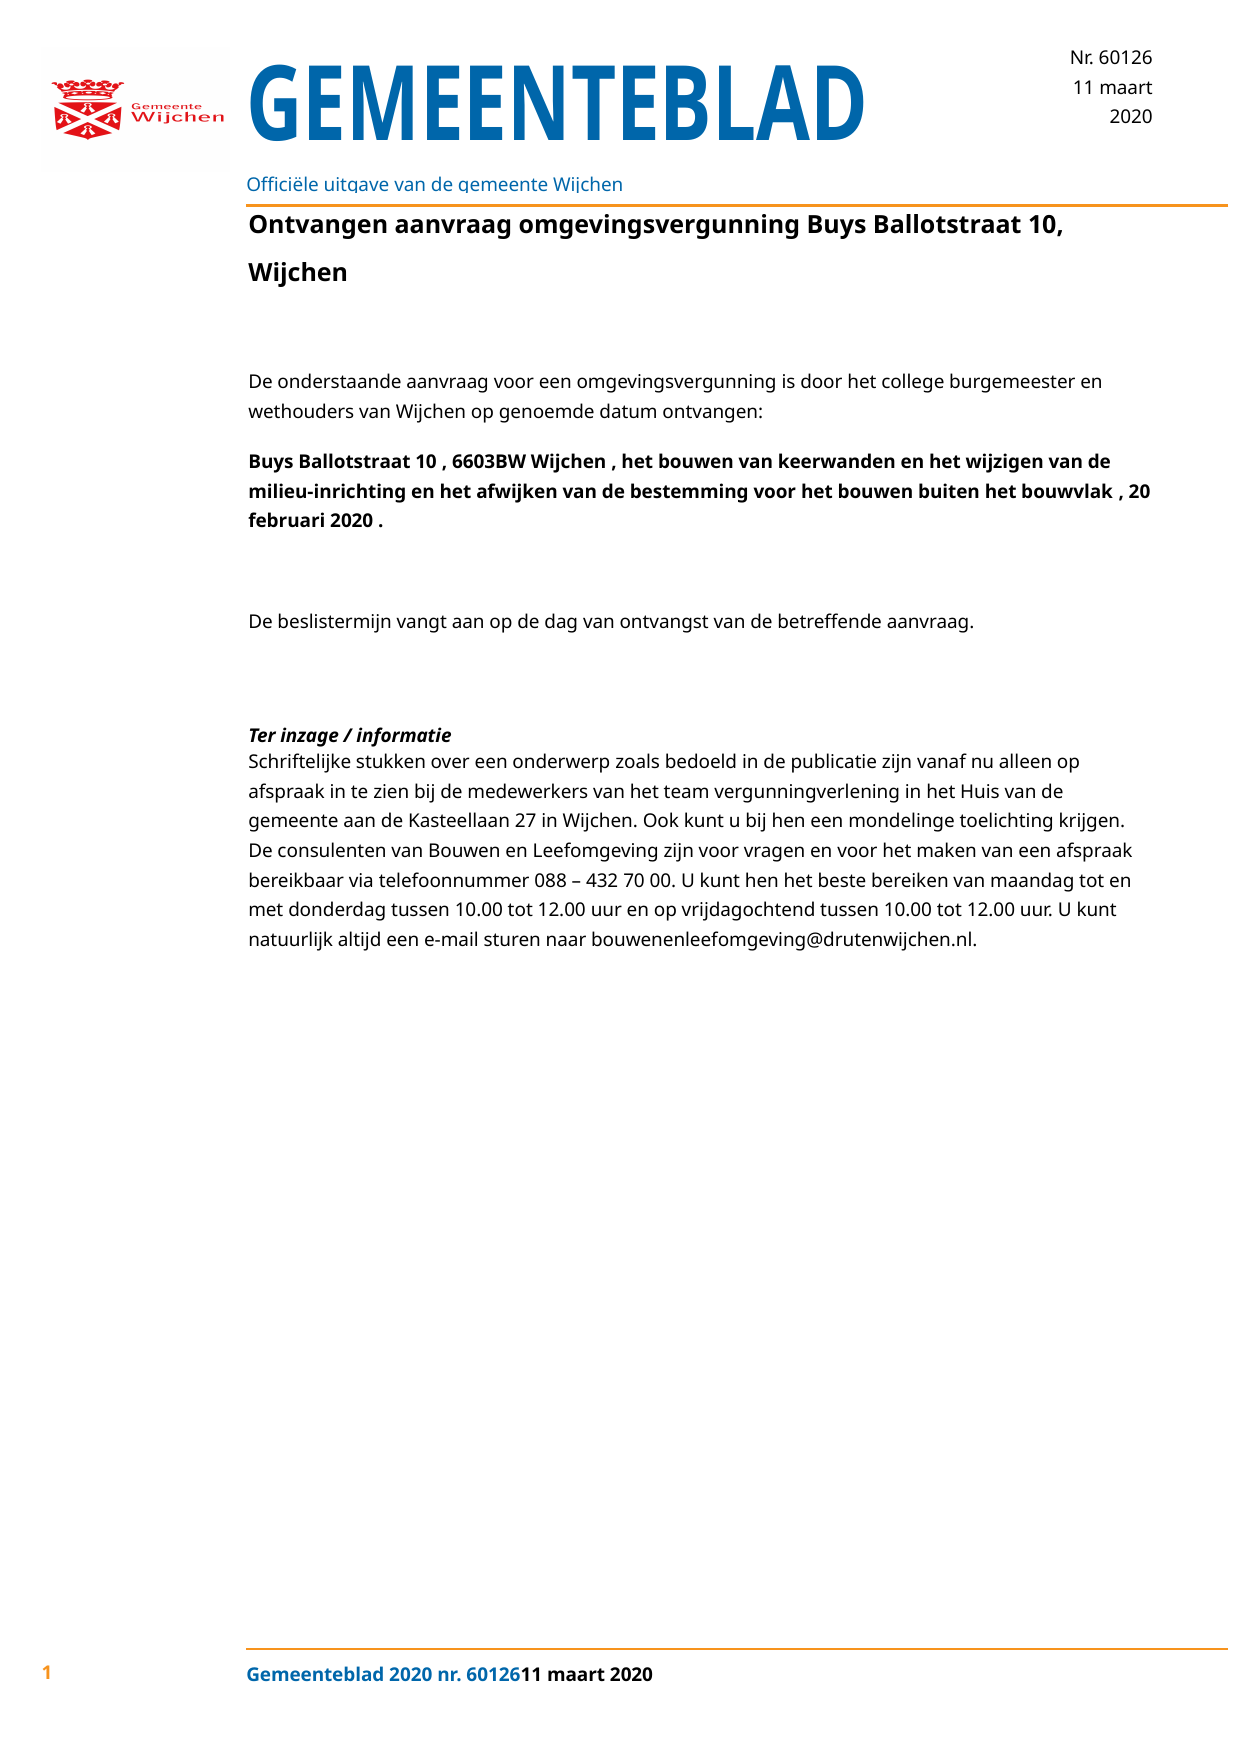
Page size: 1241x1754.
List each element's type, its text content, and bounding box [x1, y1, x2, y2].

text Ontvangen aanvraag omgevingsvergunning Buys Ballotstraat 10, Wijchen [248, 207, 1152, 288]
text Ter inzage / informatie [248, 723, 1152, 748]
text De onderstaande aanvraag voor een omgevingsvergunning is door het college burgemeester en wethouders van Wijchen op genoemde datum ontvangen: [248, 368, 1152, 424]
text De beslistermijn vangt aan op de dag van ontvangst van de betreffende aanvraag. [248, 608, 1152, 634]
picture [41, 47, 231, 172]
text Buys Ballotstraat 10 , 6603BW Wijchen , het bouwen van keerwanden en het wijzigen van de milieu-inrichting en het afwijken van de bestemming voor het bouwen buiten het bouwvlak , 20 februari 2020 . [248, 448, 1152, 533]
text Schriftelijke stukken over een onderwerp zoals bedoeld in de publicatie zijn vanaf nu alleen op afspraak in te zien bij de medewerkers van het team vergunningverlening in het Huis van de gemeente aan de Kasteellaan 27 in Wijchen. Ook kunt u bij hen een mondelinge toelichting krijgen. De consulenten van Bouwen en Leefomgeving zijn voor vragen en voor het maken van een afspraak bereikbaar via telefoonnummer 088 – 432 70 00. U kunt hen het beste bereiken van maandag tot en met donderdag tussen 10.00 tot 12.00 uur en op vrijdagochtend tussen 10.00 tot 12.00 uur. U kunt natuurlijk altijd een e-mail sturen naar bouwenenleefomgeving@drutenwijchen.nl. [248, 748, 1152, 952]
